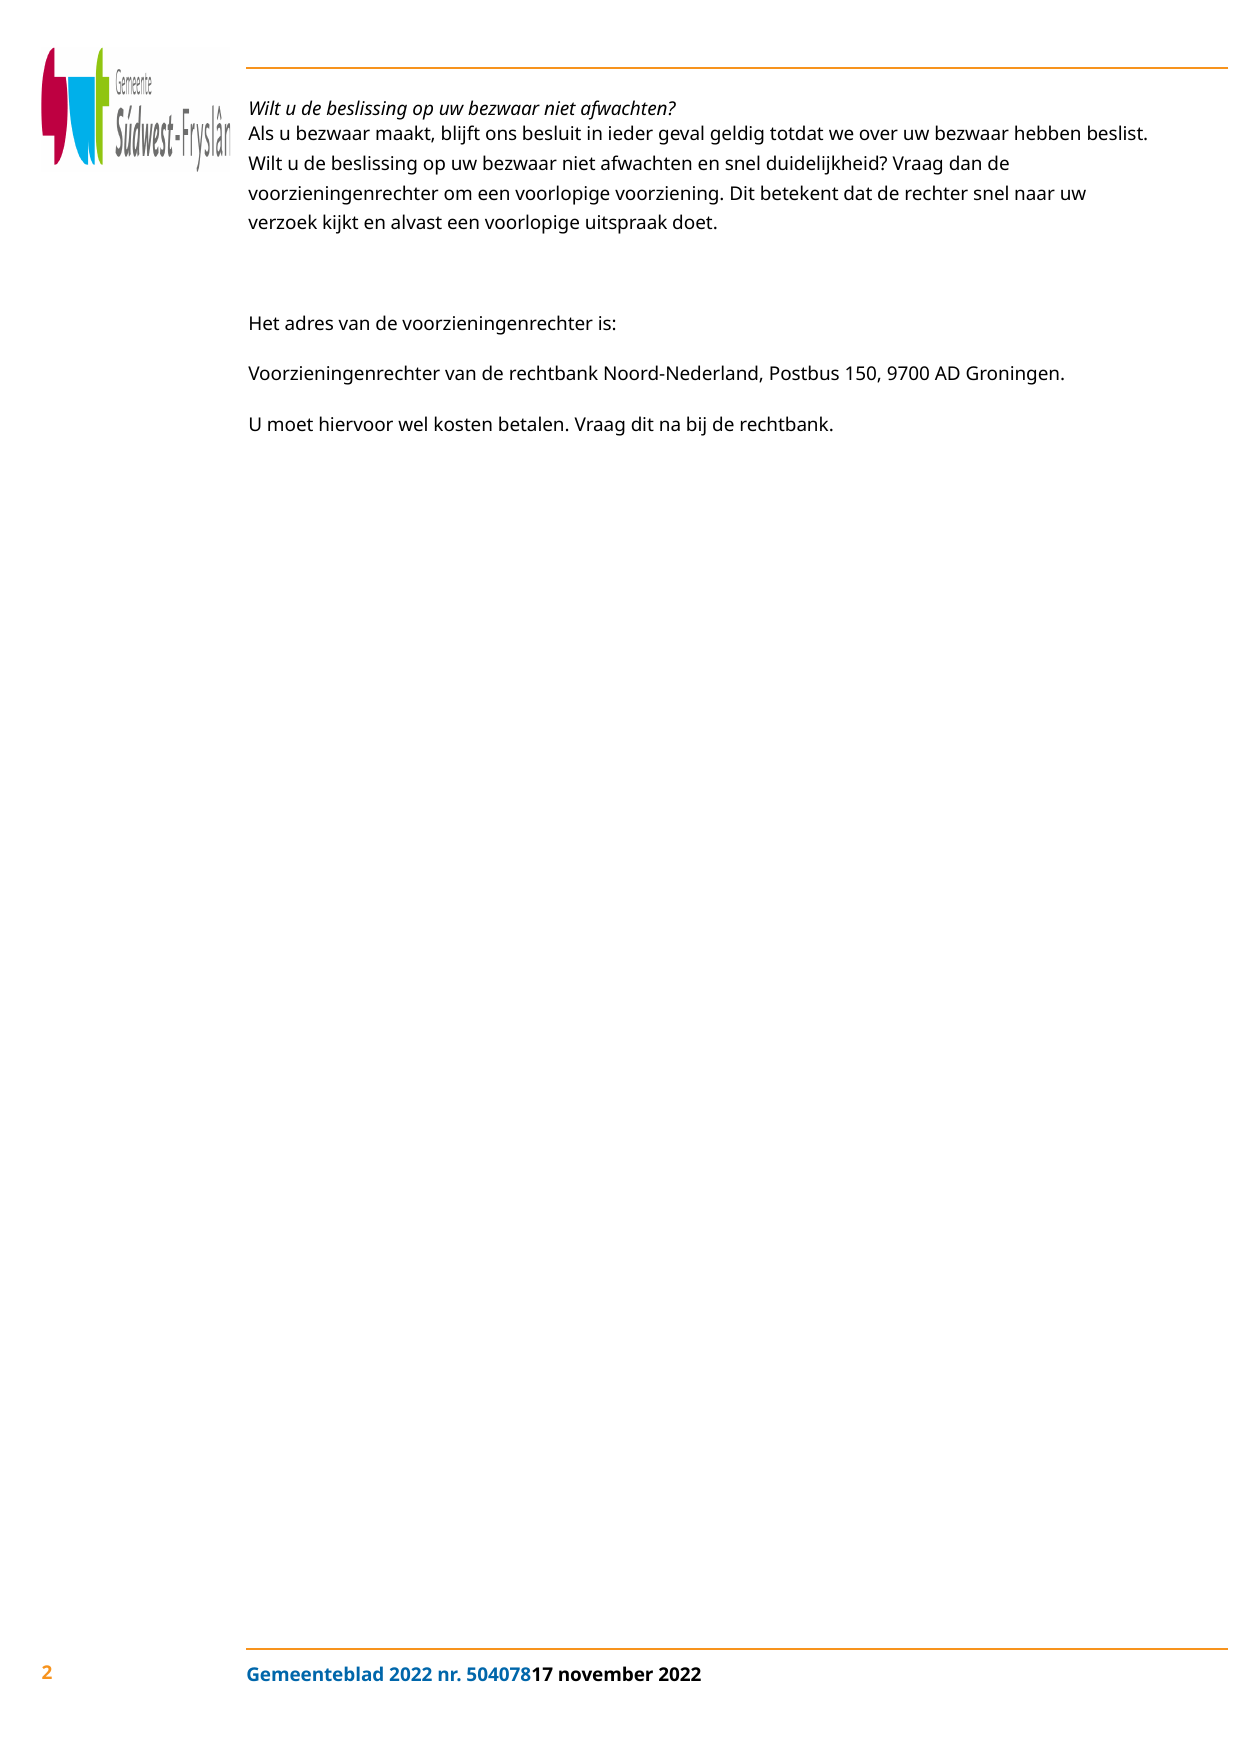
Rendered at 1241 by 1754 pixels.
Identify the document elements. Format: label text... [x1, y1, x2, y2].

picture [41, 47, 231, 172]
text U moet hiervoor wel kosten betalen. Vraag dit na bij de rechtbank. [248, 411, 1152, 437]
text Als u bezwaar maakt, blijft ons besluit in ieder geval geldig totdat we over uw bezwaar hebben beslist. Wilt u de beslissing op uw bezwaar niet afwachten en snel duidelijkheid? Vraag dan de voorzieningenrechter om een voorlopige voorziening. Dit betekent dat de rechter snel naar uw verzoek kijkt en alvast een voorlopige uitspraak doet. [248, 121, 1152, 235]
text Wilt u de beslissing op uw bezwaar niet afwachten? [248, 95, 1152, 121]
text Voorzieningenrechter van de rechtbank Noord-Nederland, Postbus 150, 9700 AD Groningen. [248, 361, 1152, 386]
text Het adres van de voorzieningenrechter is: [248, 310, 1152, 336]
